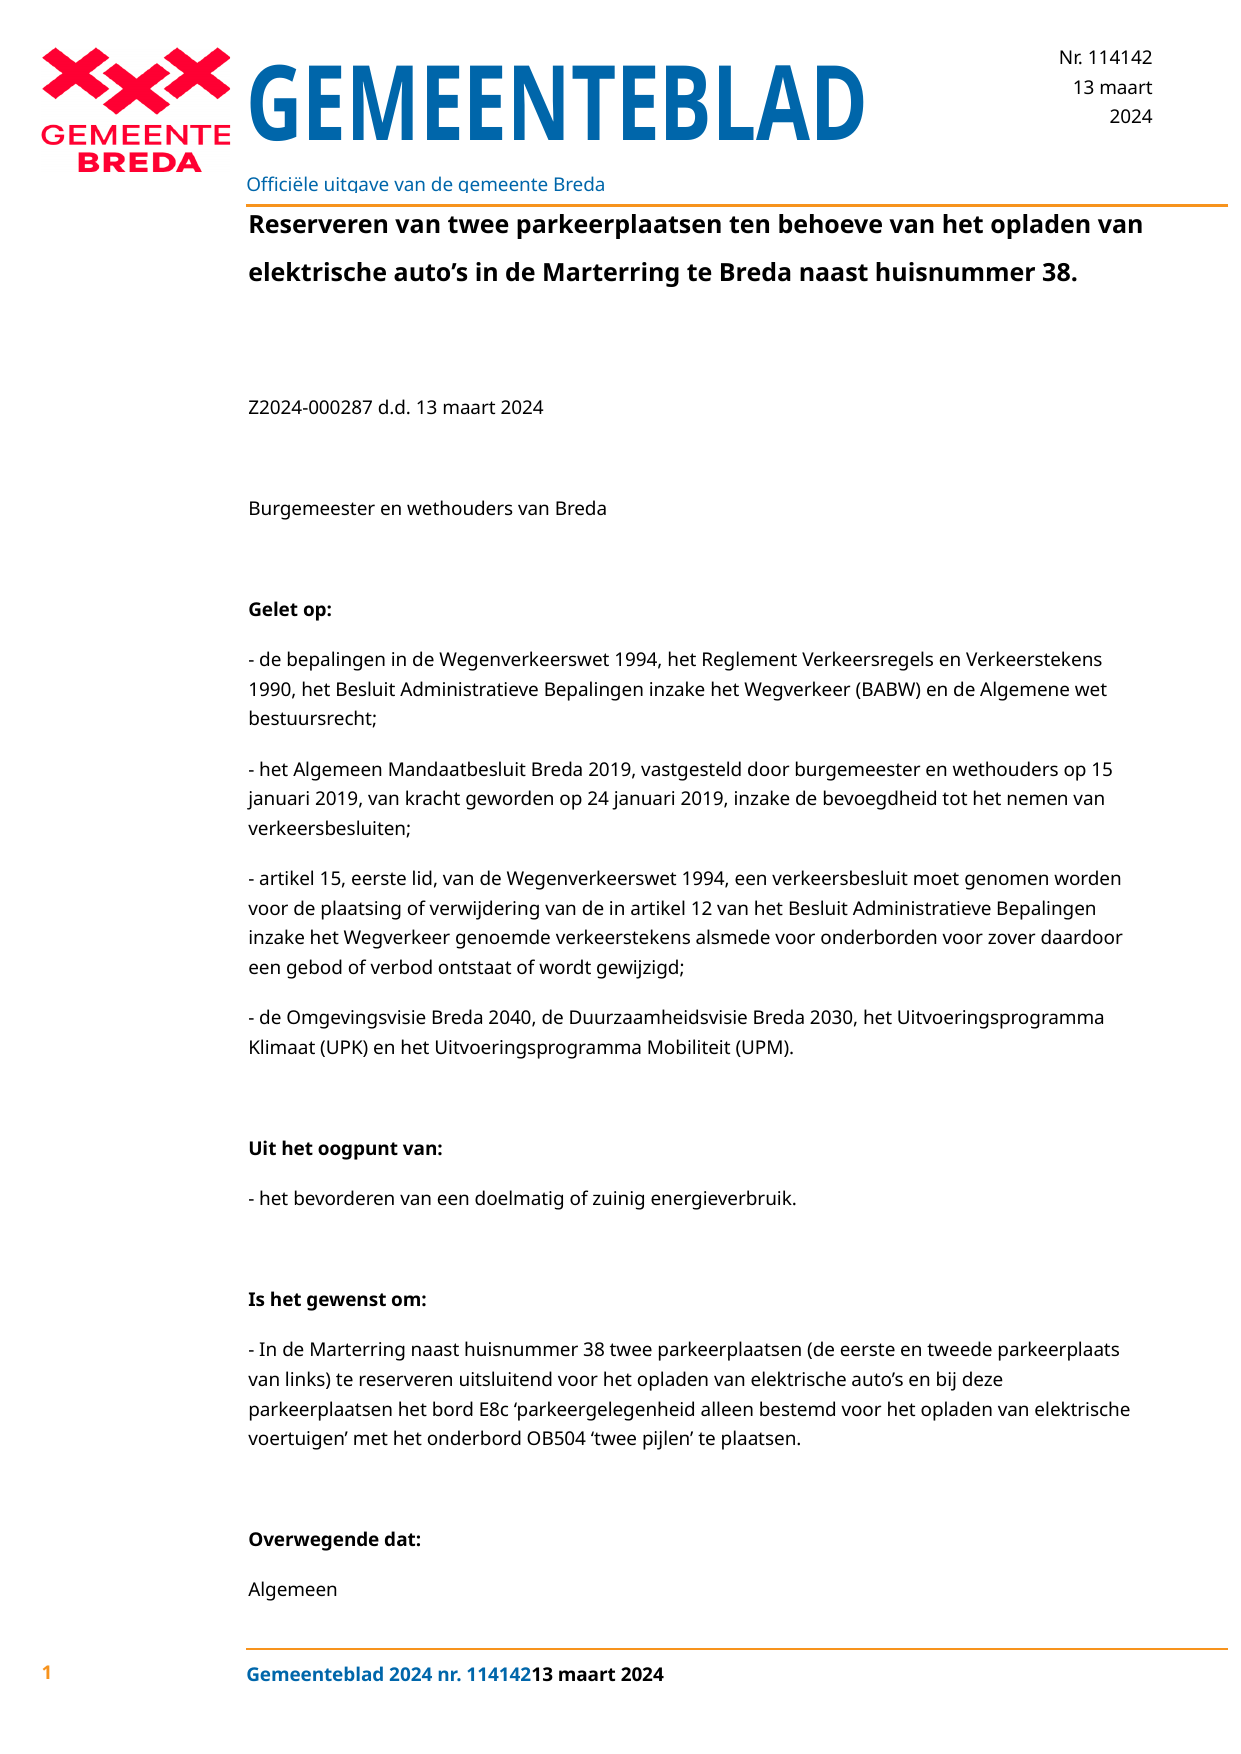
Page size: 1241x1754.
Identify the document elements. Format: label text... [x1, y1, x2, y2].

text - het Algemeen Mandaatbesluit Breda 2019, vastgesteld door burgemeester en wethouders op 15 januari 2019, van kracht geworden op 24 januari 2019, inzake de bevoegdheid tot het nemen van verkeersbesluiten; [248, 756, 1152, 841]
text - de Omgevingsvisie Breda 2040, de Duurzaamheidsvisie Breda 2030, het Uitvoeringsprogramma Klimaat (UPK) en het Uitvoeringsprogramma Mobiliteit (UPM). [248, 1004, 1152, 1060]
text Burgemeester en wethouders van Breda [248, 495, 1152, 521]
text - de bepalingen in de Wegenverkeerswet 1994, het Reglement Verkeersregels en Verkeerstekens 1990, het Besluit Administratieve Bepalingen inzake het Wegverkeer (BABW) en de Algemene wet bestuursrecht; [248, 646, 1152, 731]
picture [41, 47, 231, 172]
text Overwegende dat: [248, 1526, 1152, 1552]
text Algemeen [248, 1577, 1152, 1602]
text Is het gewenst om: [248, 1286, 1152, 1312]
text - het bevorderen van een doelmatig of zuinig energieverbruik. [248, 1185, 1152, 1211]
text Z2024-000287 d.d. 13 maart 2024 [248, 394, 1152, 420]
text - artikel 15, eerste lid, van de Wegenverkeerswet 1994, een verkeersbesluit moet genomen worden voor de plaatsing of verwijdering van de in artikel 12 van het Besluit Administratieve Bepalingen inzake het Wegverkeer genoemde verkeerstekens alsmede voor onderborden voor zover daardoor een gebod of verbod ontstaat of wordt gewijzigd; [248, 865, 1152, 980]
text Reserveren van twee parkeerplaatsen ten behoeve van het opladen van elektrische auto’s in de Marterring te Breda naast huisnummer 38. [248, 207, 1152, 288]
text - In de Marterring naast huisnummer 38 twee parkeerplaatsen (de eerste en tweede parkeerplaats van links) te reserveren uitsluitend voor het opladen van elektrische auto’s en bij deze parkeerplaatsen het bord E8c ‘parkeergelegenheid alleen bestemd voor het opladen van elektrische voertuigen’ met het onderbord OB504 ‘twee pijlen’ te plaatsen. [248, 1337, 1152, 1451]
text Uit het oogpunt van: [248, 1135, 1152, 1161]
text Gelet op: [248, 596, 1152, 621]
